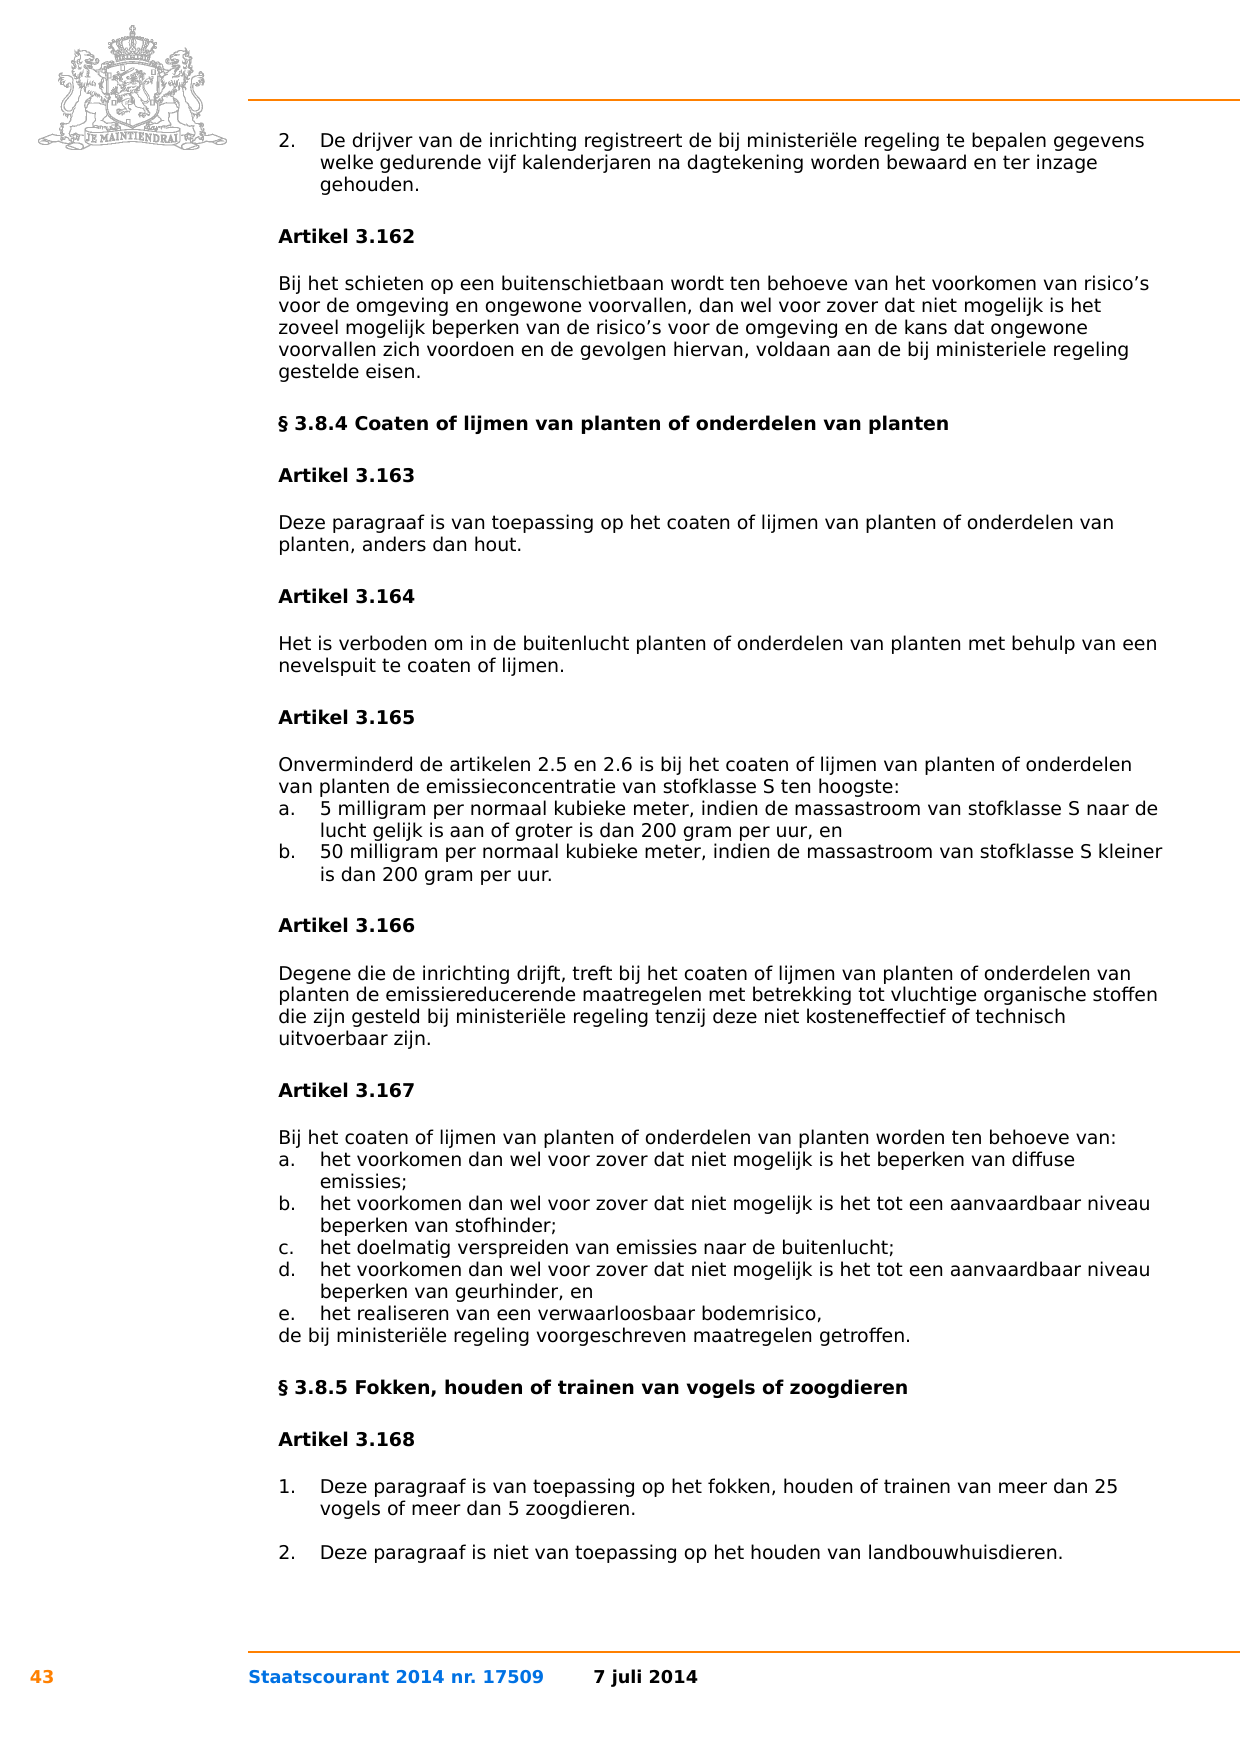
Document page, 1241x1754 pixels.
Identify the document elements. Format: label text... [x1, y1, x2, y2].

text b. 50 milligram per normaal kubieke meter, indien de massastroom van stofklasse S kleiner is dan 200 gram per uur. [278, 841, 1163, 885]
subtitle § 3.8.4 Coaten of lijmen van planten of onderdelen van planten [278, 413, 1163, 435]
text b. het voorkomen dan wel voor zover dat niet mogelijk is het tot een aanvaardbaar niveau beperken van stofhinder; [278, 1193, 1163, 1237]
text de bij ministeriële regeling voorgeschreven maatregelen getroffen. [278, 1325, 1163, 1347]
subtitle Artikel 3.168 [278, 1429, 1163, 1451]
text d. het voorkomen dan wel voor zover dat niet mogelijk is het tot een aanvaardbaar niveau beperken van geurhinder, en [278, 1259, 1163, 1303]
subtitle Artikel 3.166 [278, 915, 1163, 937]
text c. het doelmatig verspreiden van emissies naar de buitenlucht; [278, 1237, 1163, 1259]
text 1. Deze paragraaf is van toepassing op het fokken, houden of trainen van meer dan 25 vogels of meer dan 5 zoogdieren. [278, 1476, 1163, 1520]
subtitle Artikel 3.162 [278, 226, 1163, 248]
subtitle Artikel 3.165 [278, 707, 1163, 728]
text a. het voorkomen dan wel voor zover dat niet mogelijk is het beperken van diffuse emissies; [278, 1149, 1163, 1193]
picture [38, 25, 227, 150]
subtitle Artikel 3.163 [278, 465, 1163, 487]
text Degene die de inrichting drijft, treft bij het coaten of lijmen van planten of onderdelen van planten de emissiereducerende maatregelen met betrekking tot vluchtige organische stoffen die zijn gesteld bij ministeriële regeling tenzij deze niet kosteneffectief of technisch uitvoerbaar zijn. [278, 962, 1163, 1050]
subtitle Artikel 3.167 [278, 1080, 1163, 1102]
text Onverminderd de artikelen 2.5 en 2.6 is bij het coaten of lijmen van planten of onderdelen van planten de emissieconcentratie van stofklasse S ten hoogste: [278, 753, 1163, 797]
text Het is verboden om in de buitenlucht planten of onderdelen van planten met behulp van een nevelspuit te coaten of lijmen. [278, 633, 1163, 677]
text 2. Deze paragraaf is niet van toepassing op het houden van landbouwhuisdieren. [278, 1542, 1163, 1564]
text Deze paragraaf is van toepassing op het coaten of lijmen van planten of onderdelen van planten, anders dan hout. [278, 512, 1163, 556]
subtitle § 3.8.5 Fokken, houden of trainen van vogels of zoogdieren [278, 1377, 1163, 1399]
text Bij het schieten op een buitenschietbaan wordt ten behoeve van het voorkomen van risico’s voor de omgeving en ongewone voorvallen, dan wel voor zover dat niet mogelijk is het zoveel mogelijk beperken van de risico’s voor de omgeving en de kans dat ongewone voorvallen zich voordoen en de gevolgen hiervan, voldaan aan de bij ministeriele regeling gestelde eisen. [278, 273, 1163, 383]
text Bij het coaten of lijmen van planten of onderdelen van planten worden ten behoeve van: [278, 1127, 1163, 1149]
subtitle Artikel 3.164 [278, 586, 1163, 608]
text a. 5 milligram per normaal kubieke meter, indien de massastroom van stofklasse S naar de lucht gelijk is aan of groter is dan 200 gram per uur, en [278, 797, 1163, 841]
text e. het realiseren van een verwaarloosbaar bodemrisico, [278, 1303, 1163, 1325]
text 2. De drijver van de inrichting registreert de bij ministeriële regeling te bepalen gegevens welke gedurende vijf kalenderjaren na dagtekening worden bewaard en ter inzage gehouden. [278, 130, 1163, 196]
